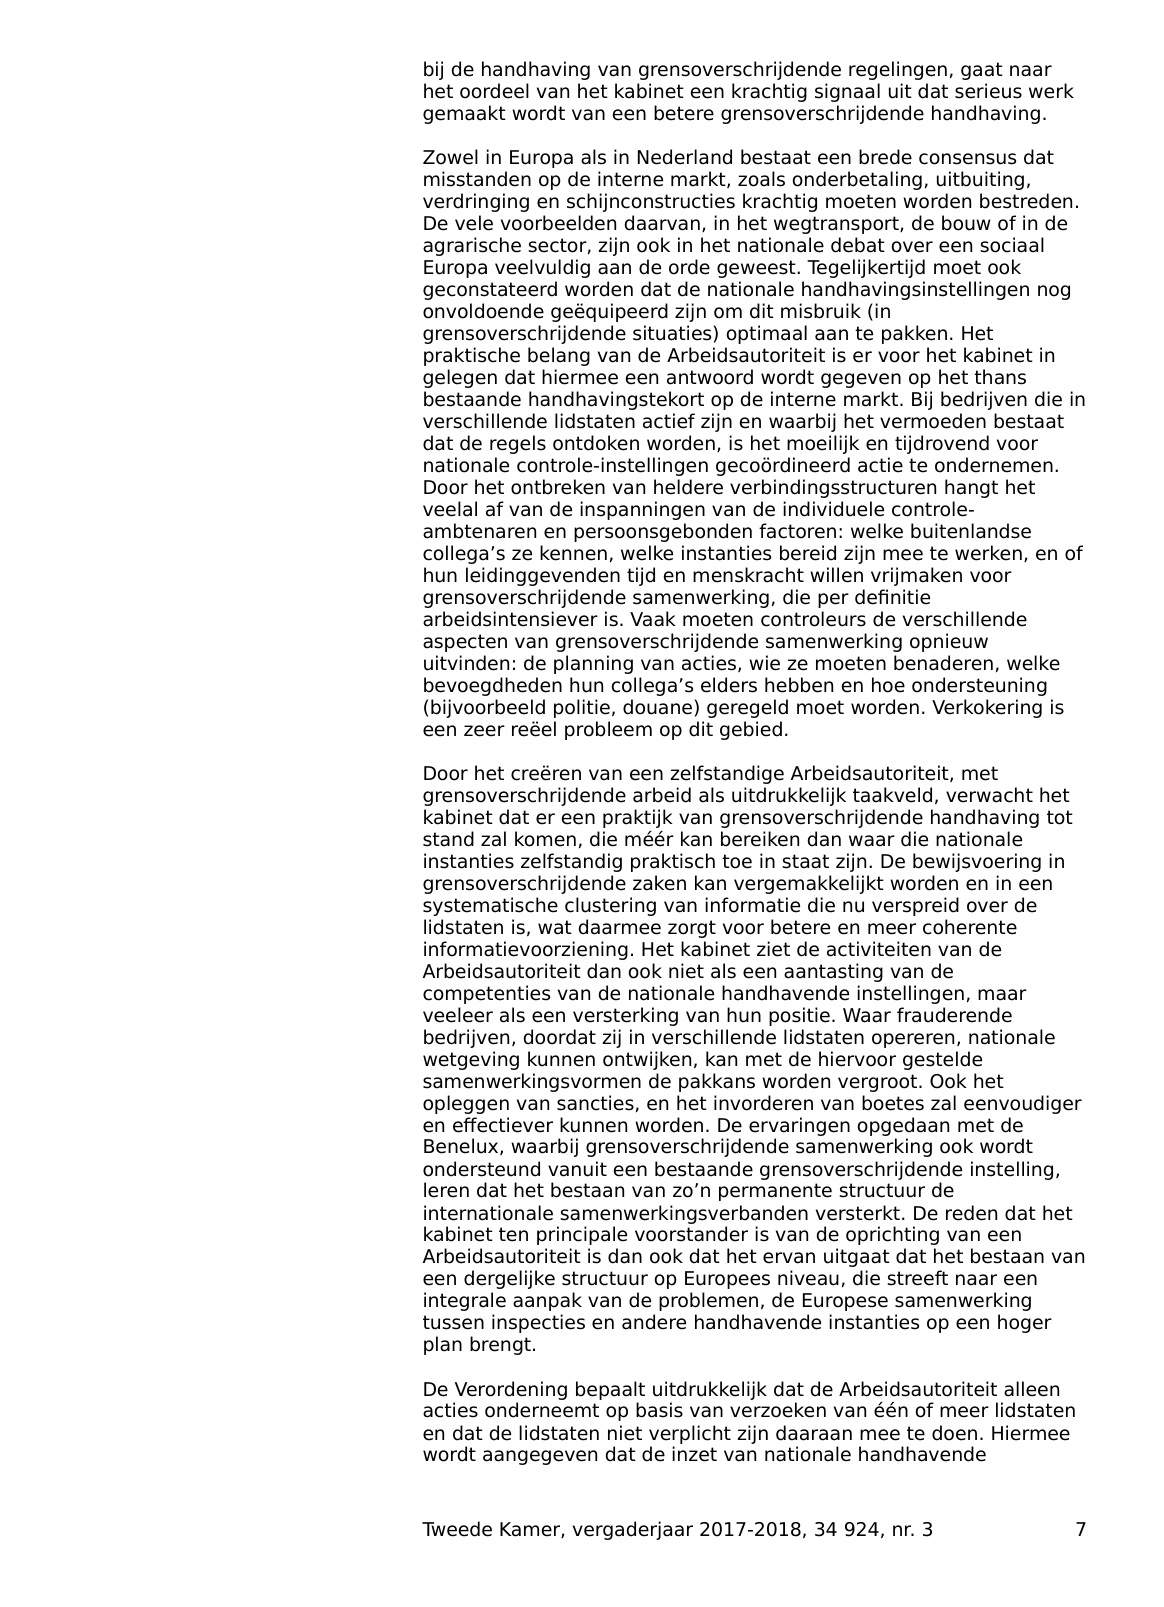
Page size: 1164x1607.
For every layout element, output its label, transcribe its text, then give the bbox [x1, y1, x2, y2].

text bij de handhaving van grensoverschrijdende regelingen, gaat naar het oordeel van het kabinet een krachtig signaal uit dat serieus werk gemaakt wordt van een betere grensoverschrijdende handhaving. [422, 59, 1087, 125]
text De Verordening bepaalt uitdrukkelijk dat de Arbeidsautoriteit alleen acties onderneemt op basis van verzoeken van één of meer lidstaten en dat de lidstaten niet verplicht zijn daaraan mee te doen. Hiermee wordt aangegeven dat de inzet van nationale handhavende [422, 1378, 1087, 1466]
text Door het creëren van een zelfstandige Arbeidsautoriteit, met grensoverschrijdende arbeid als uitdrukkelijk taakveld, verwacht het kabinet dat er een praktijk van grensoverschrijdende handhaving tot stand zal komen, die méér kan bereiken dan waar die nationale instanties zelfstandig praktisch toe in staat zijn. De bewijsvoering in grensoverschrijdende zaken kan vergemakkelijkt worden en in een systematische clustering van informatie die nu verspreid over de lidstaten is, wat daarmee zorgt voor betere en meer coherente informatievoorziening. Het kabinet ziet de activiteiten van de Arbeidsautoriteit dan ook niet als een aantasting van de competenties van de nationale handhavende instellingen, maar veeleer als een versterking van hun positie. Waar frauderende bedrijven, doordat zij in verschillende lidstaten opereren, nationale wetgeving kunnen ontwijken, kan met de hiervoor gestelde samenwerkingsvormen de pakkans worden vergroot. Ook het opleggen van sancties, en het invorderen van boetes zal eenvoudiger en effectiever kunnen worden. De ervaringen opgedaan met de Benelux, waarbij grensoverschrijdende samenwerking ook wordt ondersteund vanuit een bestaande grensoverschrijdende instelling, leren dat het bestaan van zo’n permanente structuur de internationale samenwerkingsverbanden versterkt. De reden dat het kabinet ten principale voorstander is van de oprichting van een Arbeidsautoriteit is dan ook dat het ervan uitgaat dat het bestaan van een dergelijke structuur op Europees niveau, die streeft naar een integrale aanpak van de problemen, de Europese samenwerking tussen inspecties en andere handhavende instanties op een hoger plan brengt. [422, 763, 1087, 1356]
text Zowel in Europa als in Nederland bestaat een brede consensus dat misstanden op de interne markt, zoals onderbetaling, uitbuiting, verdringing en schijnconstructies krachtig moeten worden bestreden. De vele voorbeelden daarvan, in het wegtransport, de bouw of in de agrarische sector, zijn ook in het nationale debat over een sociaal Europa veelvuldig aan de orde geweest. Tegelijkertijd moet ook geconstateerd worden dat de nationale handhavingsinstellingen nog onvoldoende geëquipeerd zijn om dit misbruik (in grensoverschrijdende situaties) optimaal aan te pakken. Het praktische belang van de Arbeidsautoriteit is er voor het kabinet in gelegen dat hiermee een antwoord wordt gegeven op het thans bestaande handhavingstekort op de interne markt. Bij bedrijven die in verschillende lidstaten actief zijn en waarbij het vermoeden bestaat dat de regels ontdoken worden, is het moeilijk en tijdrovend voor nationale controle-instellingen gecoördineerd actie te ondernemen. Door het ontbreken van heldere verbindingsstructuren hangt het veelal af van de inspanningen van de individuele controle-ambtenaren en persoonsgebonden factoren: welke buitenlandse collega’s ze kennen, welke instanties bereid zijn mee te werken, en of hun leidinggevenden tijd en menskracht willen vrijmaken voor grensoverschrijdende samenwerking, die per definitie arbeidsintensiever is. Vaak moeten controleurs de verschillende aspecten van grensoverschrijdende samenwerking opnieuw uitvinden: de planning van acties, wie ze moeten benaderen, welke bevoegdheden hun collega’s elders hebben en hoe ondersteuning (bijvoorbeeld politie, douane) geregeld moet worden. Verkokering is een zeer reëel probleem op dit gebied. [422, 147, 1087, 741]
